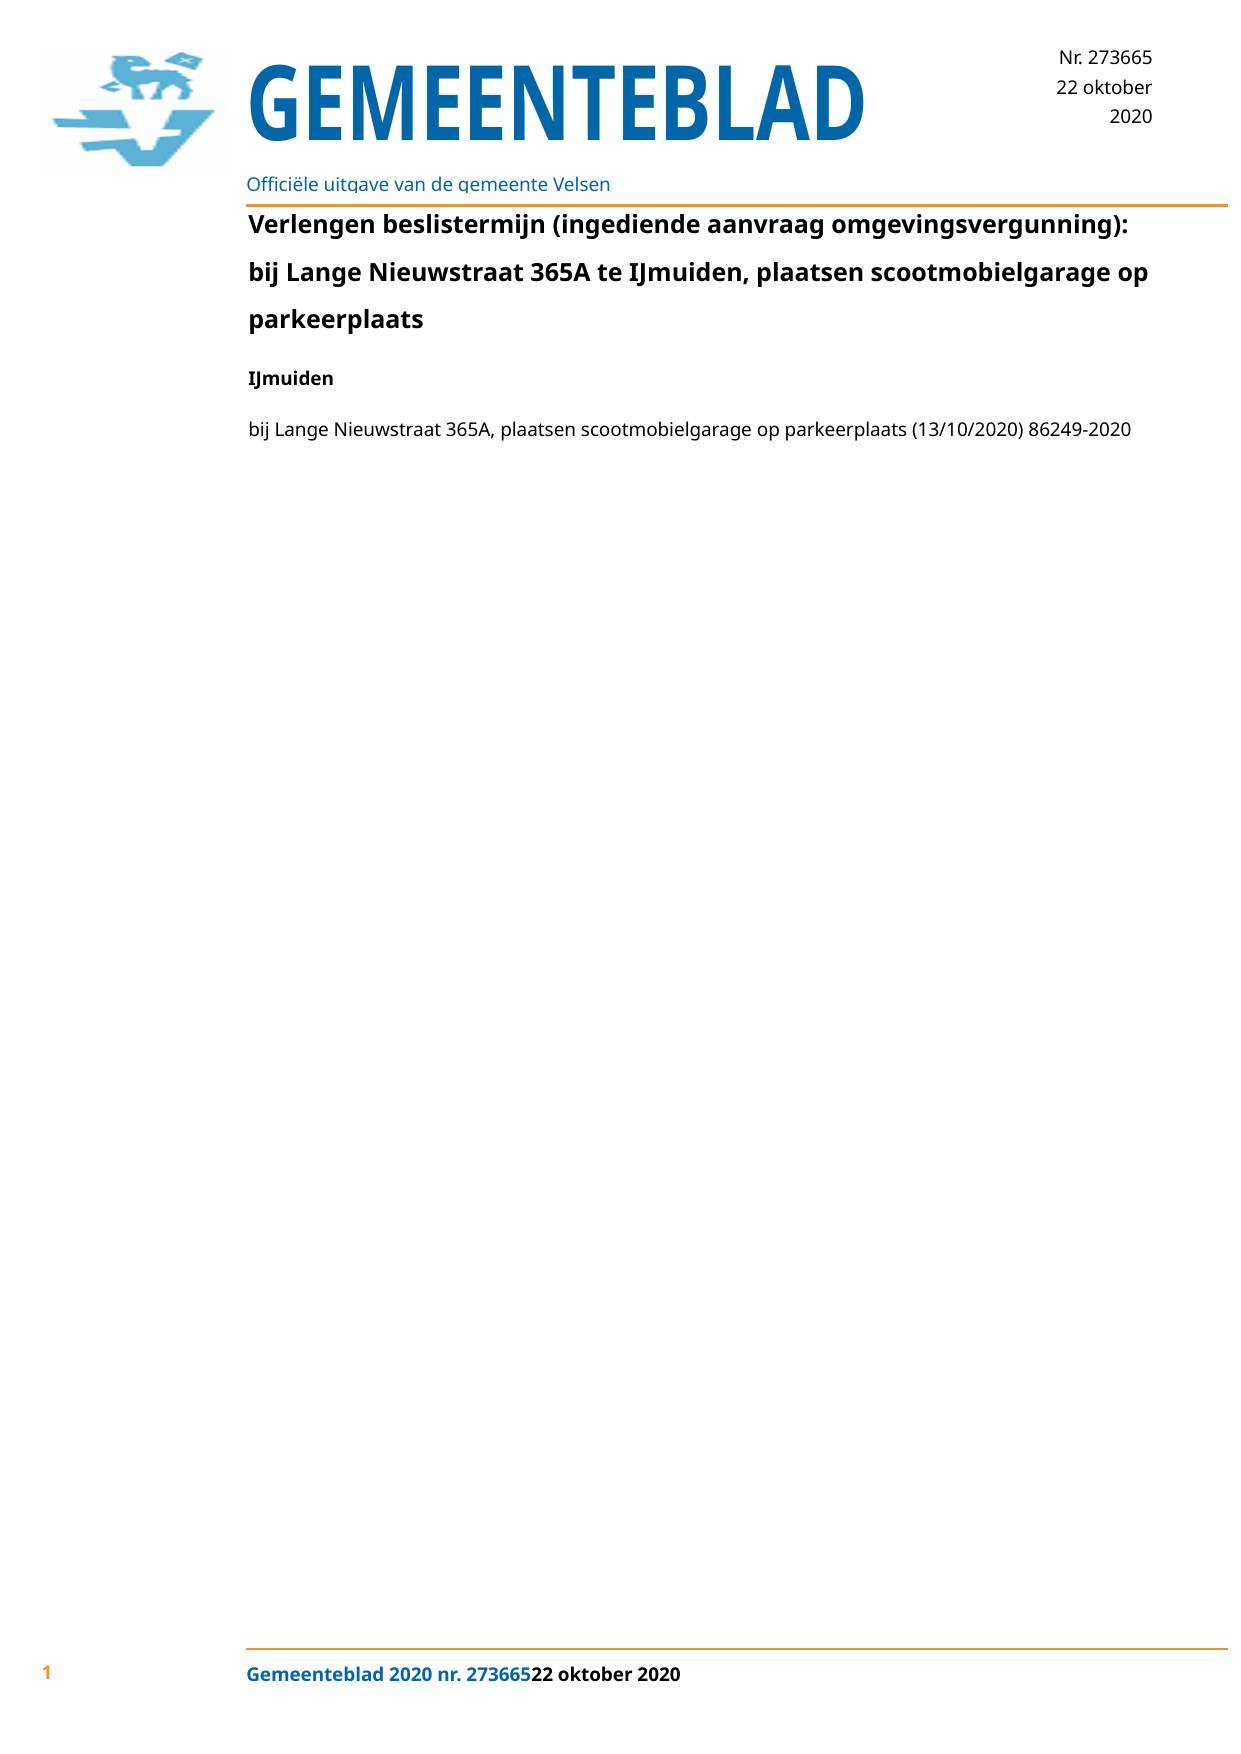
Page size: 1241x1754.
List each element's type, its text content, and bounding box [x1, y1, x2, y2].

text Verlengen beslistermijn (ingediende aanvraag omgevingsvergunning): bij Lange Nieuwstraat 365A te IJmuiden, plaatsen scootmobielgarage op parkeerplaats [248, 207, 1152, 336]
picture [41, 47, 231, 172]
text IJmuiden [248, 366, 1152, 391]
text bij Lange Nieuwstraat 365A, plaatsen scootmobielgarage op parkeerplaats (13/10/2020) 86249-2020 [248, 416, 1152, 442]
